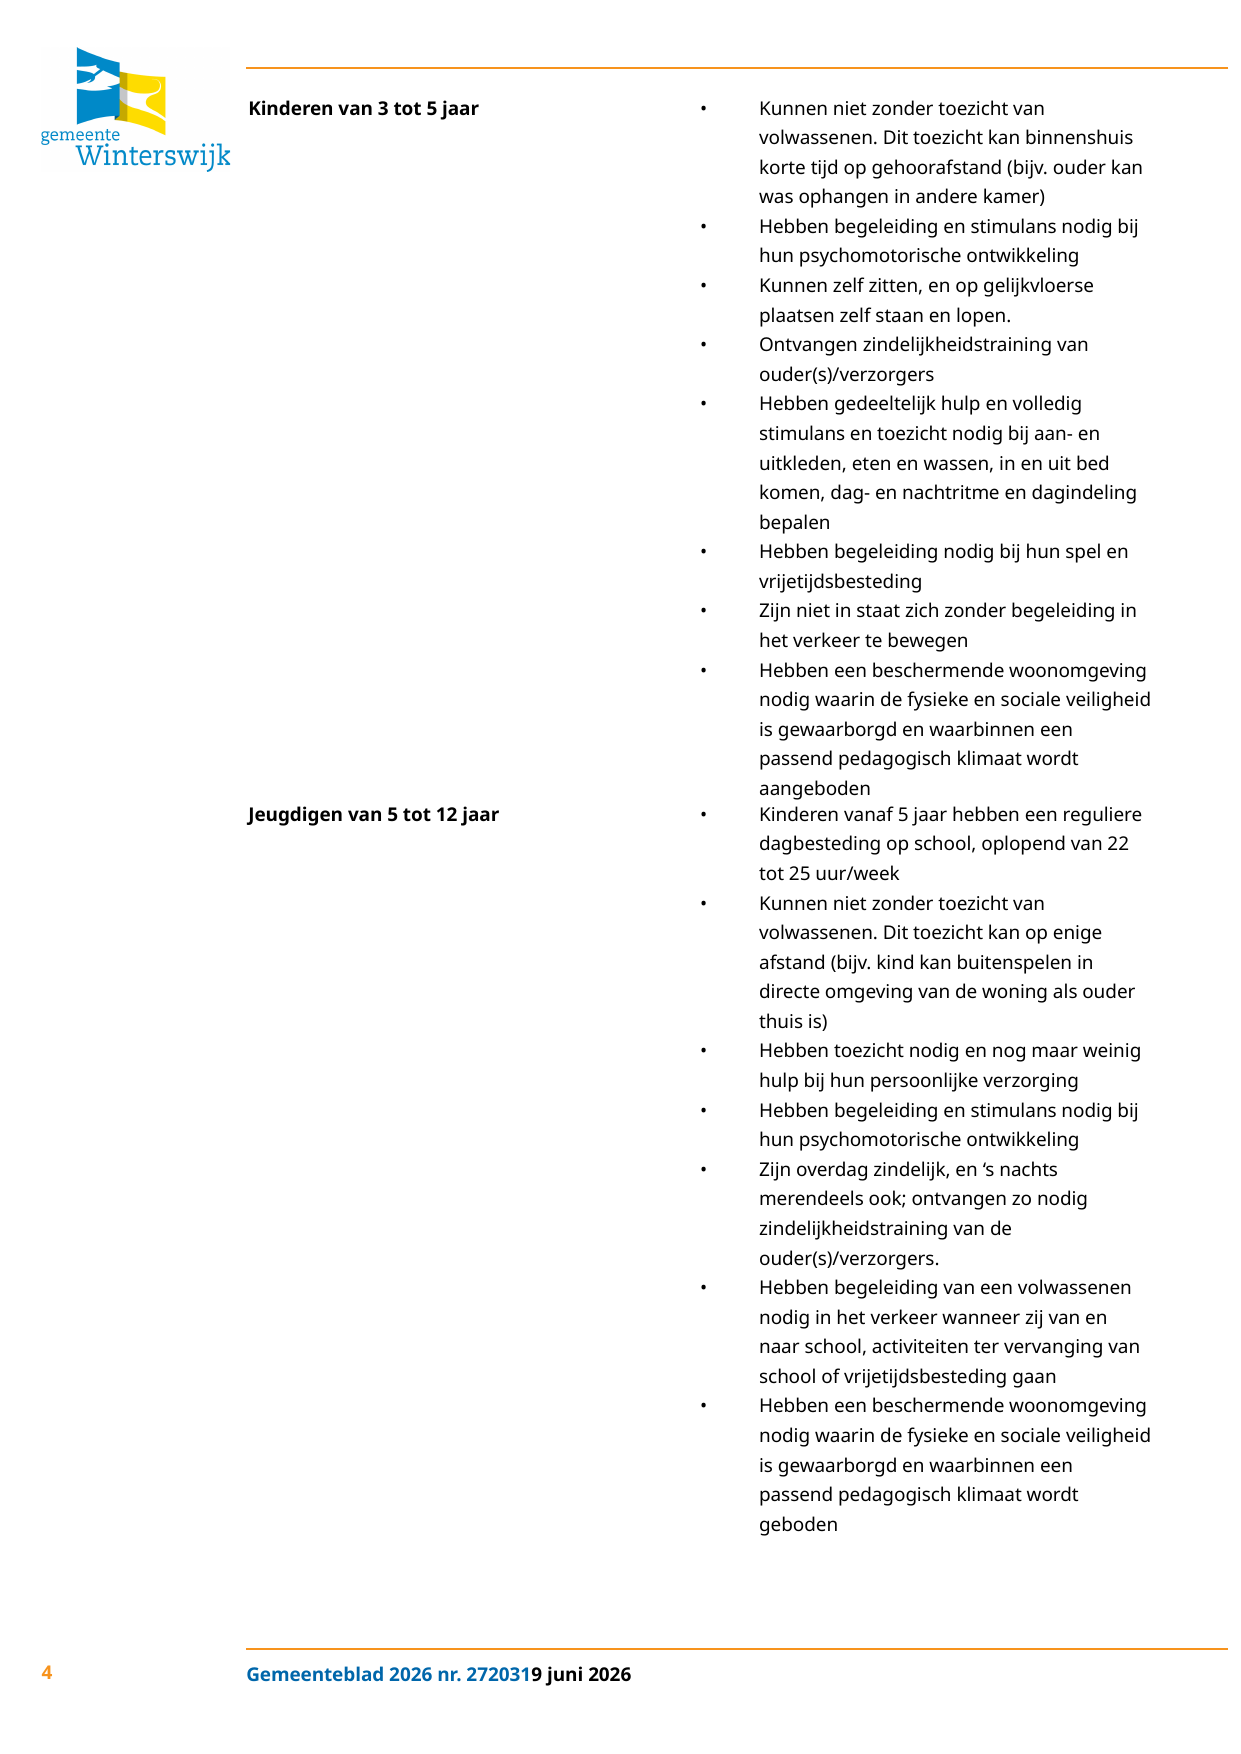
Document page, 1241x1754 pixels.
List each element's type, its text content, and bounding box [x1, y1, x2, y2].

table_cell Kinderen van 3 tot 5 jaar [248, 95, 700, 801]
table_cell Jeugdigen van 5 tot 12 jaar [248, 801, 700, 1537]
table_cell Kinderen vanaf 5 jaar hebben een reguliere dagbesteding op school, oplopend van 22 tot 25 uur/week Kunnen niet zonder toezicht van volwassenen. Dit toezicht kan op enige afstand (bijv. kind kan buitenspelen in directe omgeving van de woning als ouder thuis is) Hebben toezicht nodig en nog maar weinig hulp bij hun persoonlijke verzorging Hebben begeleiding en stimulans nodig bij hun psychomotorische ontwikkeling Zijn overdag zindelijk, en ‘s nachts merendeels ook; ontvangen zo nodig zindelijkheidstraining van de ouder(s)/verzorgers. Hebben begeleiding van een volwassenen nodig in het verkeer wanneer zij van en naar school, activiteiten ter vervanging van school of vrijetijdsbesteding gaan Hebben een beschermende woonomgeving nodig waarin de fysieke en sociale veiligheid is gewaarborgd en waarbinnen een passend pedagogisch klimaat wordt geboden [700, 801, 1152, 1537]
picture [41, 47, 231, 172]
picture [225, 153, 231, 162]
table_cell Kunnen niet zonder toezicht van volwassenen. Dit toezicht kan binnenshuis korte tijd op gehoorafstand (bijv. ouder kan was ophangen in andere kamer) Hebben begeleiding en stimulans nodig bij hun psychomotorische ontwikkeling Kunnen zelf zitten, en op gelijkvloerse plaatsen zelf staan en lopen. Ontvangen zindelijkheidstraining van ouder(s)/verzorgers Hebben gedeeltelijk hulp en volledig stimulans en toezicht nodig bij aan- en uitkleden, eten en wassen, in en uit bed komen, dag- en nachtritme en dagindeling bepalen Hebben begeleiding nodig bij hun spel en vrijetijdsbesteding Zijn niet in staat zich zonder begeleiding in het verkeer te bewegen Hebben een beschermende woonomgeving nodig waarin de fysieke en sociale veiligheid is gewaarborgd en waarbinnen een passend pedagogisch klimaat wordt aangeboden [700, 95, 1152, 801]
